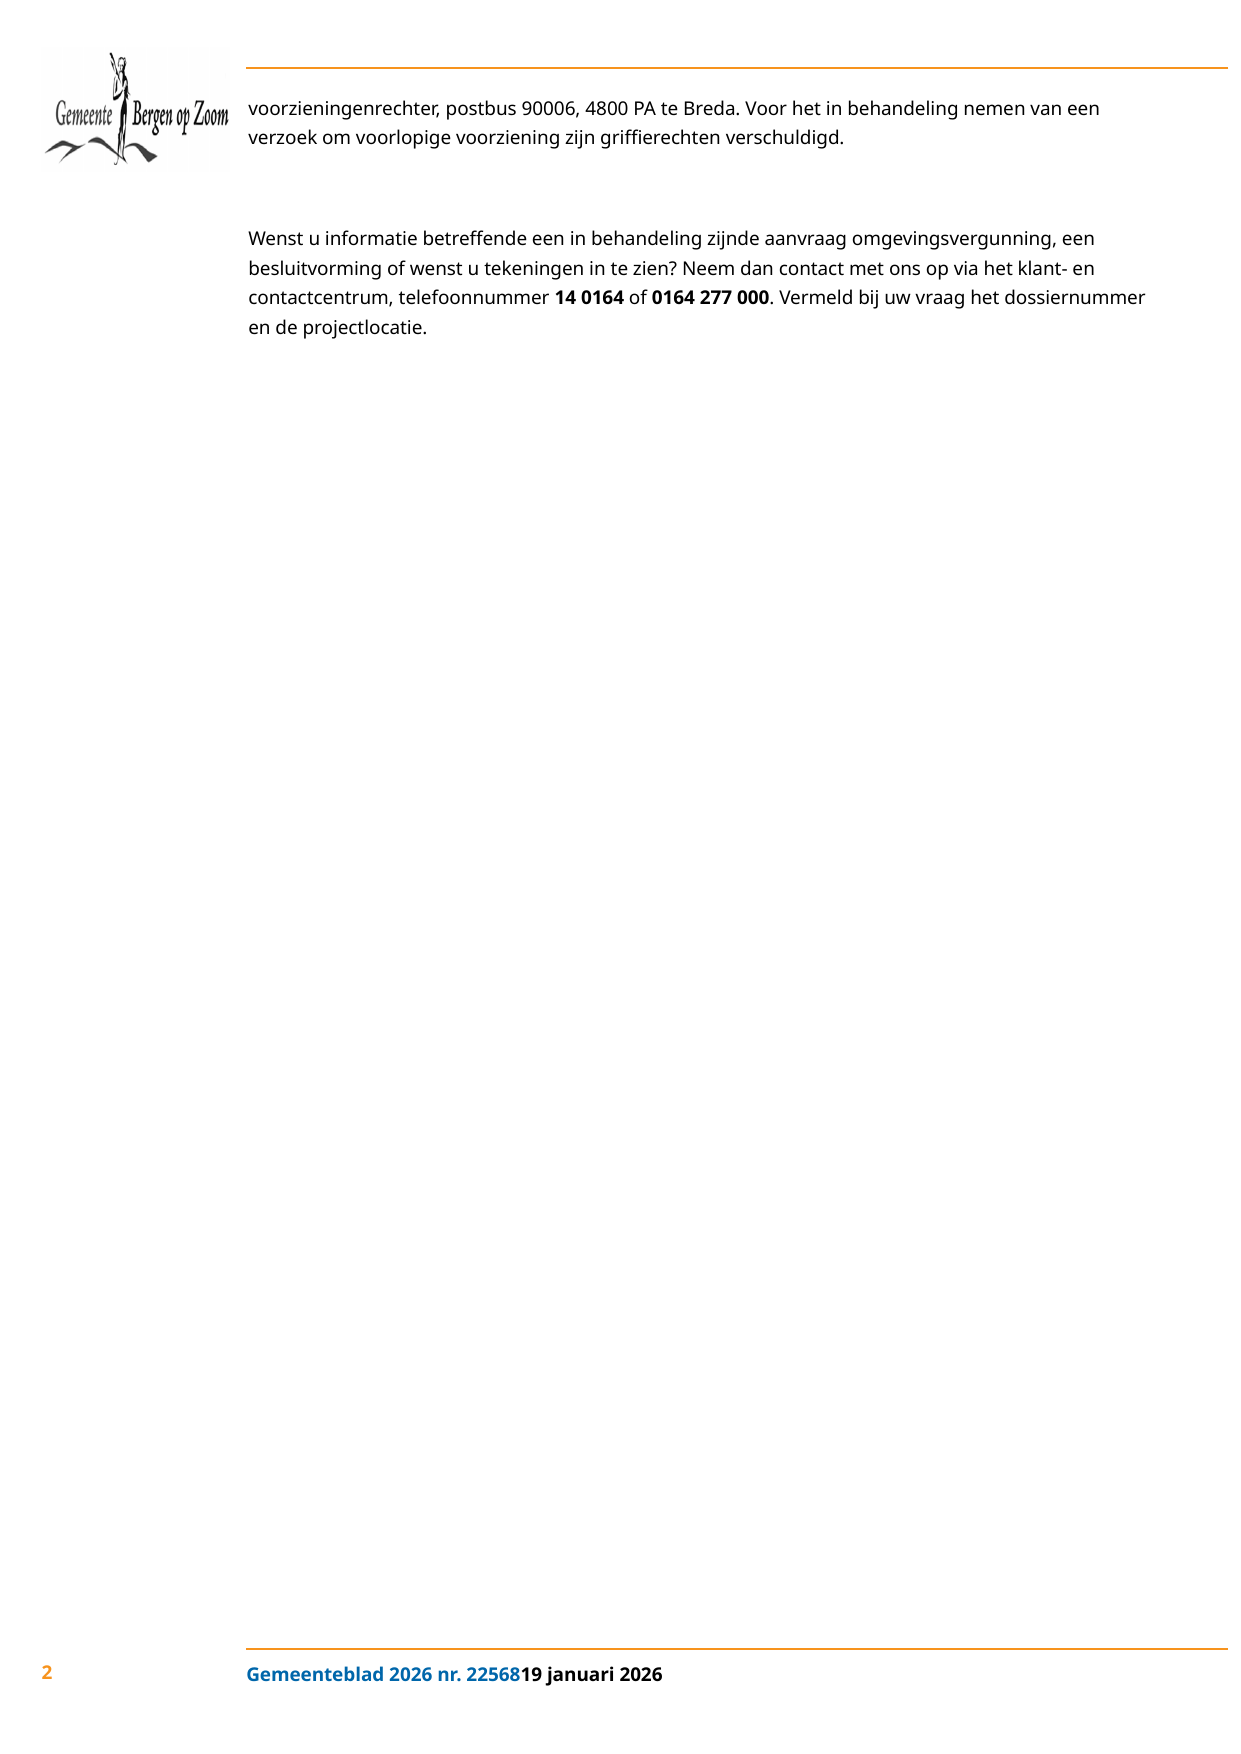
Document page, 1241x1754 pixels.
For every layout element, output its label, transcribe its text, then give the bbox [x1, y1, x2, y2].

picture [41, 47, 231, 172]
text voorzieningenrechter, postbus 90006, 4800 PA te Breda. Voor het in behandeling nemen van een verzoek om voorlopige voorziening zijn griffierechten verschuldigd. [248, 95, 1152, 150]
text Wenst u informatie betreffende een in behandeling zijnde aanvraag omgevingsvergunning, een besluitvorming of wenst u tekeningen in te zien? Neem dan contact met ons op via het klant- en contactcentrum, telefoonnummer 14 0164 of 0164 277 000. Vermeld bij uw vraag het dossiernummer en de projectlocatie. [248, 225, 1152, 340]
